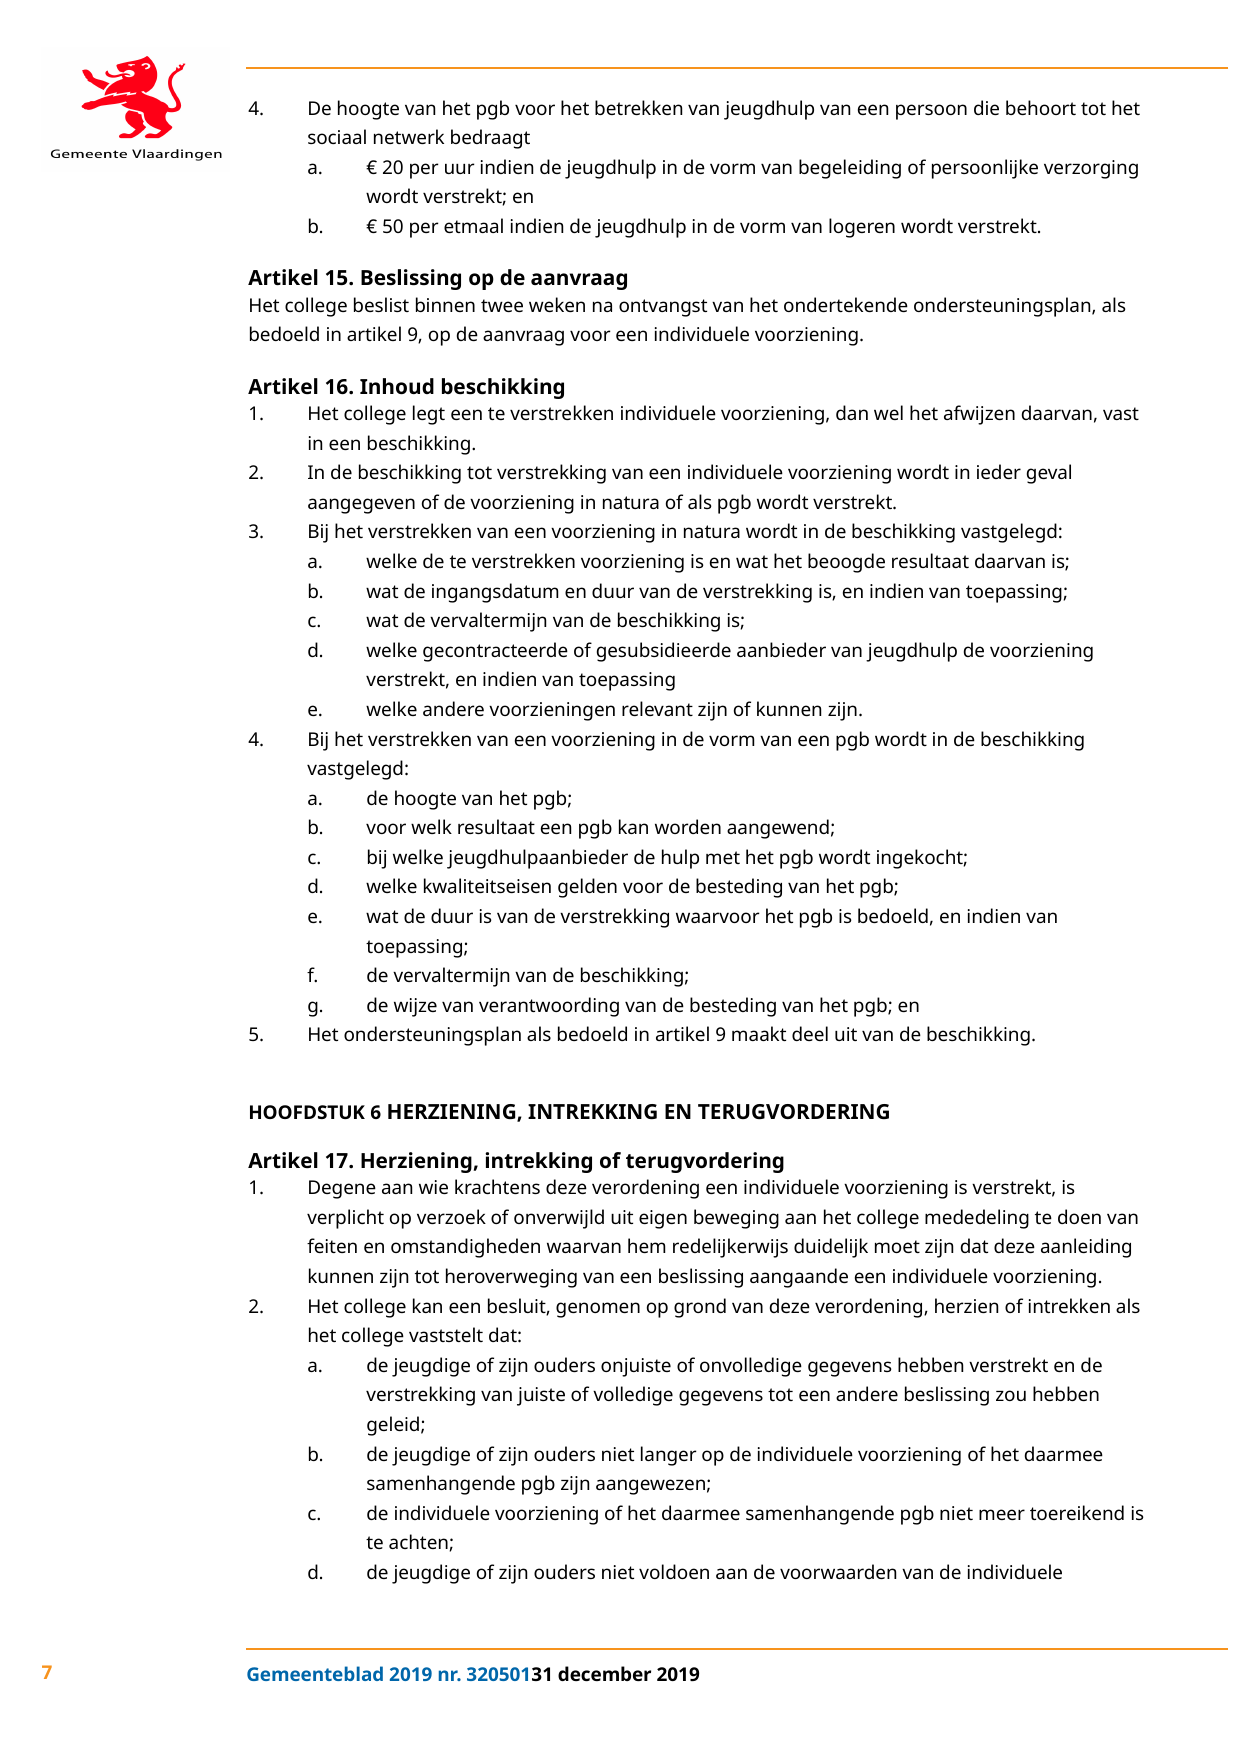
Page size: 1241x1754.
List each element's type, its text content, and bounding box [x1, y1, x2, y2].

list de jeugdige of zijn ouders niet voldoen aan de voorwaarden van de individuele [307, 1559, 1152, 1585]
text Artikel 15. Beslissing op de aanvraag [248, 263, 1152, 292]
list de wijze van verantwoording van de besteding van het pgb; en [307, 992, 1152, 1018]
list bij welke jeugdhulpaanbieder de hulp met het pgb wordt ingekocht; [307, 844, 1152, 870]
text Artikel 16. Inhoud beschikking [248, 372, 1152, 400]
list de jeugdige of zijn ouders onjuiste of onvolledige gegevens hebben verstrekt en de verstrekking van juiste of volledige gegevens tot een andere beslissing zou hebben geleid; [307, 1352, 1152, 1437]
text HOOFDSTUK 6 HERZIENING, INTREKKING EN TERUGVORDERING [248, 1097, 1152, 1125]
text Artikel 17. Herziening, intrekking of terugvordering [248, 1146, 1152, 1174]
list Degene aan wie krachtens deze verordening een individuele voorziening is verstrekt, is verplicht op verzoek of onverwijld uit eigen beweging aan het college mededeling te doen van feiten en omstandigheden waarvan hem redelijkerwijs duidelijk moet zijn dat deze aanleiding kunnen zijn tot heroverweging van een beslissing aangaande een individuele voorziening. [248, 1174, 1152, 1289]
list de jeugdige of zijn ouders niet langer op de individuele voorziening of het daarmee samenhangende pgb zijn aangewezen; [307, 1441, 1152, 1496]
list de hoogte van het pgb; [307, 785, 1152, 811]
list De hoogte van het pgb voor het betrekken van jeugdhulp van een persoon die behoort tot het sociaal netwerk bedraagt [248, 95, 1152, 150]
list de individuele voorziening of het daarmee samenhangende pgb niet meer toereikend is te achten; [307, 1500, 1152, 1555]
list wat de ingangsdatum en duur van de verstrekking is, en indien van toepassing; [307, 578, 1152, 604]
list € 50 per etmaal indien de jeugdhulp in de vorm van logeren wordt verstrekt. [307, 213, 1152, 239]
list Het college legt een te verstrekken individuele voorziening, dan wel het afwijzen daarvan, vast in een beschikking. [248, 400, 1152, 456]
list In de beschikking tot verstrekking van een individuele voorziening wordt in ieder geval aangegeven of de voorziening in natura of als pgb wordt verstrekt. [248, 459, 1152, 515]
list Het college kan een besluit, genomen op grond van deze verordening, herzien of intrekken als het college vaststelt dat: [248, 1293, 1152, 1348]
list welke de te verstrekken voorziening is en wat het beoogde resultaat daarvan is; [307, 548, 1152, 574]
list Bij het verstrekken van een voorziening in de vorm van een pgb wordt in de beschikking vastgelegd: [248, 726, 1152, 781]
list wat de vervaltermijn van de beschikking is; [307, 607, 1152, 633]
list Bij het verstrekken van een voorziening in natura wordt in de beschikking vastgelegd: [248, 519, 1152, 544]
list welke gecontracteerde of gesubsidieerde aanbieder van jeugdhulp de voorziening verstrekt, en indien van toepassing [307, 637, 1152, 692]
list wat de duur is van de verstrekking waarvoor het pgb is bedoeld, en indien van toepassing; [307, 903, 1152, 959]
list welke andere voorzieningen relevant zijn of kunnen zijn. [307, 696, 1152, 722]
list welke kwaliteitseisen gelden voor de besteding van het pgb; [307, 874, 1152, 899]
list de vervaltermijn van de beschikking; [307, 962, 1152, 988]
list € 20 per uur indien de jeugdhulp in de vorm van begeleiding of persoonlijke verzorging wordt verstrekt; en [307, 154, 1152, 209]
picture [41, 47, 231, 172]
text Het college beslist binnen twee weken na ontvangst van het ondertekende ondersteuningsplan, als bedoeld in artikel 9, op de aanvraag voor een individuele voorziening. [248, 292, 1152, 347]
list Het ondersteuningsplan als bedoeld in artikel 9 maakt deel uit van de beschikking. [248, 1022, 1152, 1047]
list voor welk resultaat een pgb kan worden aangewend; [307, 814, 1152, 840]
